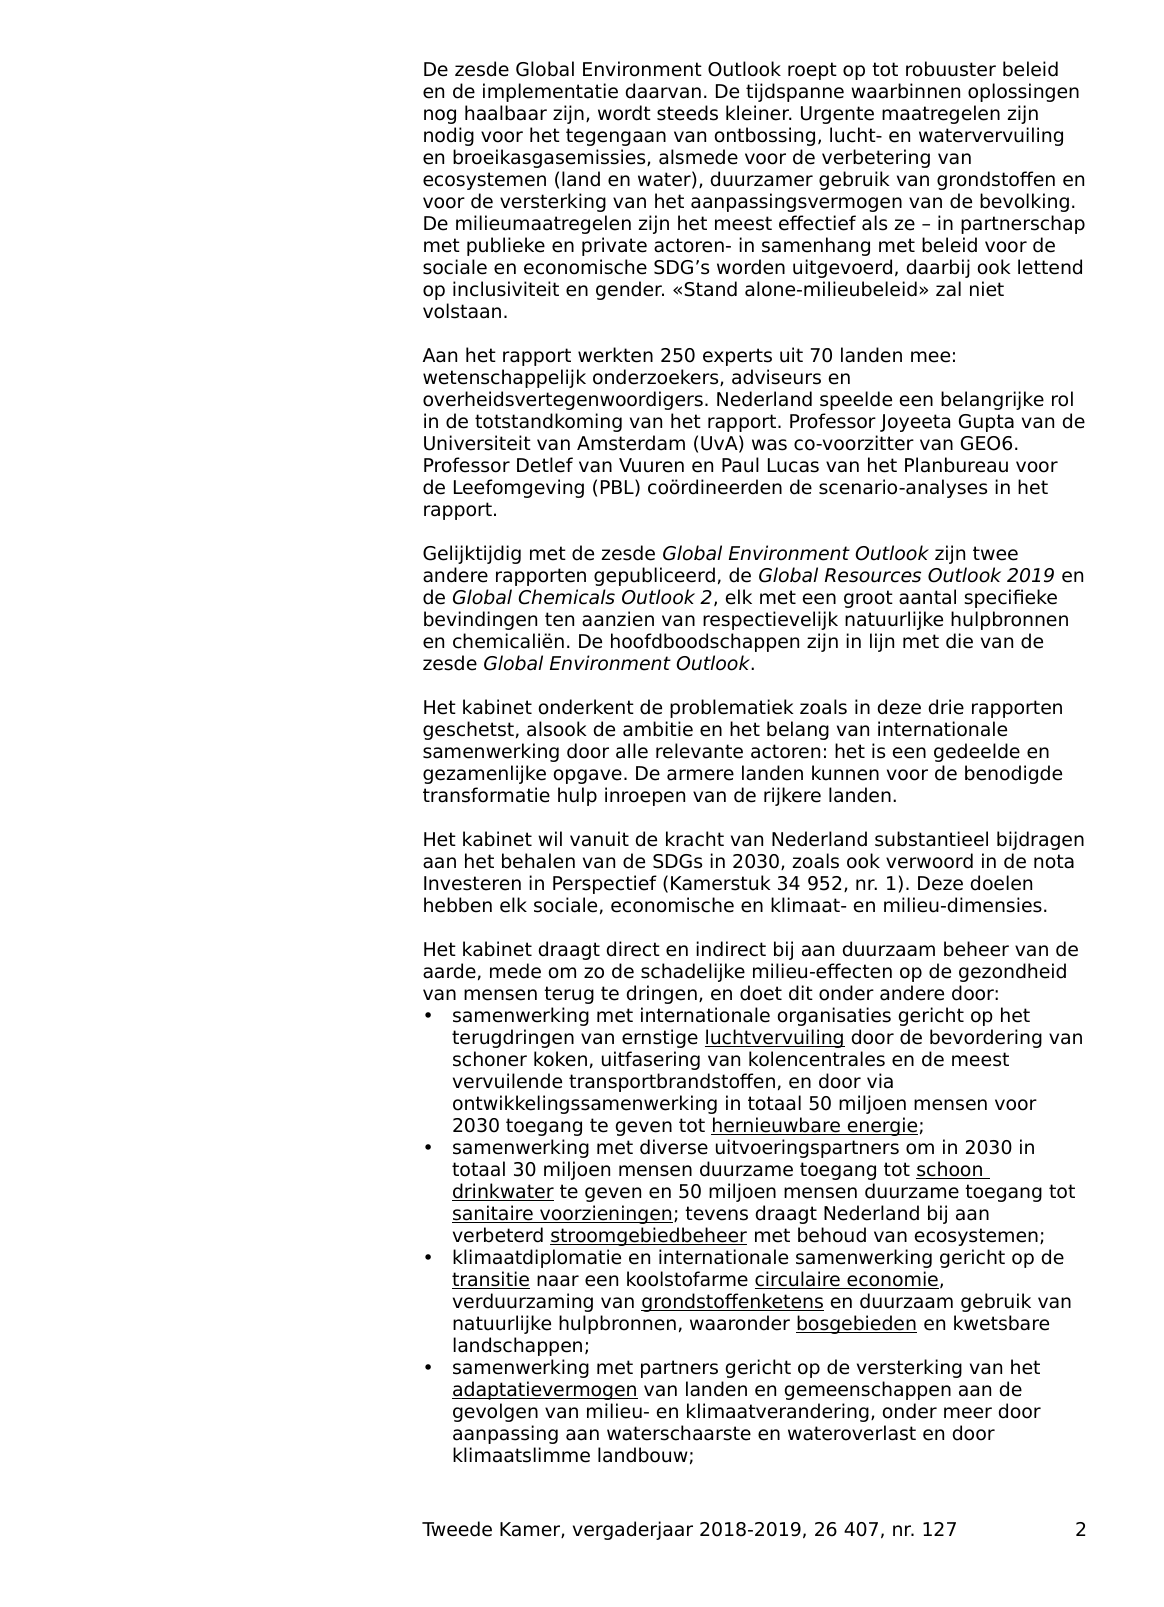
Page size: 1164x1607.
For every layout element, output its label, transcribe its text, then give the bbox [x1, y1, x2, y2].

text Gelijktijdig met de zesde Global Environment Outlook zijn twee andere rapporten gepubliceerd, de Global Resources Outlook 2019 en de Global Chemicals Outlook 2, elk met een groot aantal specifieke bevindingen ten aanzien van respectievelijk natuurlijke hulpbronnen en chemicaliën. De hoofdboodschappen zijn in lijn met die van de zesde Global Environment Outlook. [422, 543, 1087, 675]
text Het kabinet draagt direct en indirect bij aan duurzaam beheer van de aarde, mede om zo de schadelijke milieu-effecten op de gezondheid van mensen terug te dringen, en doet dit onder andere door: [422, 939, 1087, 1005]
text Het kabinet wil vanuit de kracht van Nederland substantieel bijdragen aan het behalen van de SDGs in 2030, zoals ook verwoord in de nota Investeren in Perspectief (Kamerstuk 34 952, nr. 1). Deze doelen hebben elk sociale, economische en klimaat- en milieu-dimensies. [422, 829, 1087, 917]
text • samenwerking met partners gericht op de versterking van het adaptatievermogen van landen en gemeenschappen aan de gevolgen van milieu- en klimaatverandering, onder meer door aanpassing aan waterschaarste en wateroverlast en door klimaatslimme landbouw; [422, 1357, 1087, 1467]
text • samenwerking met diverse uitvoeringspartners om in 2030 in totaal 30 miljoen mensen duurzame toegang tot schoon drinkwater te geven en 50 miljoen mensen duurzame toegang tot sanitaire voorzieningen; tevens draagt Nederland bij aan verbeterd stroomgebiedbeheer met behoud van ecosystemen; [422, 1137, 1087, 1247]
text Het kabinet onderkent de problematiek zoals in deze drie rapporten geschetst, alsook de ambitie en het belang van internationale samenwerking door alle relevante actoren: het is een gedeelde en gezamenlijke opgave. De armere landen kunnen voor de benodigde transformatie hulp inroepen van de rijkere landen. [422, 697, 1087, 807]
text • klimaatdiplomatie en internationale samenwerking gericht op de transitie naar een koolstofarme circulaire economie, verduurzaming van grondstoffenketens en duurzaam gebruik van natuurlijke hulpbronnen, waaronder bosgebieden en kwetsbare landschappen; [422, 1247, 1087, 1357]
text • samenwerking met internationale organisaties gericht op het terugdringen van ernstige luchtvervuiling door de bevordering van schoner koken, uitfasering van kolencentrales en de meest vervuilende transportbrandstoffen, en door via ontwikkelingssamenwerking in totaal 50 miljoen mensen voor 2030 toegang te geven tot hernieuwbare energie; [422, 1005, 1087, 1137]
text Aan het rapport werkten 250 experts uit 70 landen mee: wetenschappelijk onderzoekers, adviseurs en overheidsvertegenwoordigers. Nederland speelde een belangrijke rol in de totstandkoming van het rapport. Professor Joyeeta Gupta van de Universiteit van Amsterdam (UvA) was co-voorzitter van GEO6. Professor Detlef van Vuuren en Paul Lucas van het Planbureau voor de Leefomgeving (PBL) coördineerden de scenario-analyses in het rapport. [422, 345, 1087, 521]
text De zesde Global Environment Outlook roept op tot robuuster beleid en de implementatie daarvan. De tijdspanne waarbinnen oplossingen nog haalbaar zijn, wordt steeds kleiner. Urgente maatregelen zijn nodig voor het tegengaan van ontbossing, lucht- en watervervuiling en broeikasgasemissies, alsmede voor de verbetering van ecosystemen (land en water), duurzamer gebruik van grondstoffen en voor de versterking van het aanpassingsvermogen van de bevolking. De milieumaatregelen zijn het meest effectief als ze – in partnerschap met publieke en private actoren- in samenhang met beleid voor de sociale en economische SDG’s worden uitgevoerd, daarbij ook lettend op inclusiviteit en gender. «Stand alone-milieubeleid» zal niet volstaan. [422, 59, 1087, 323]
